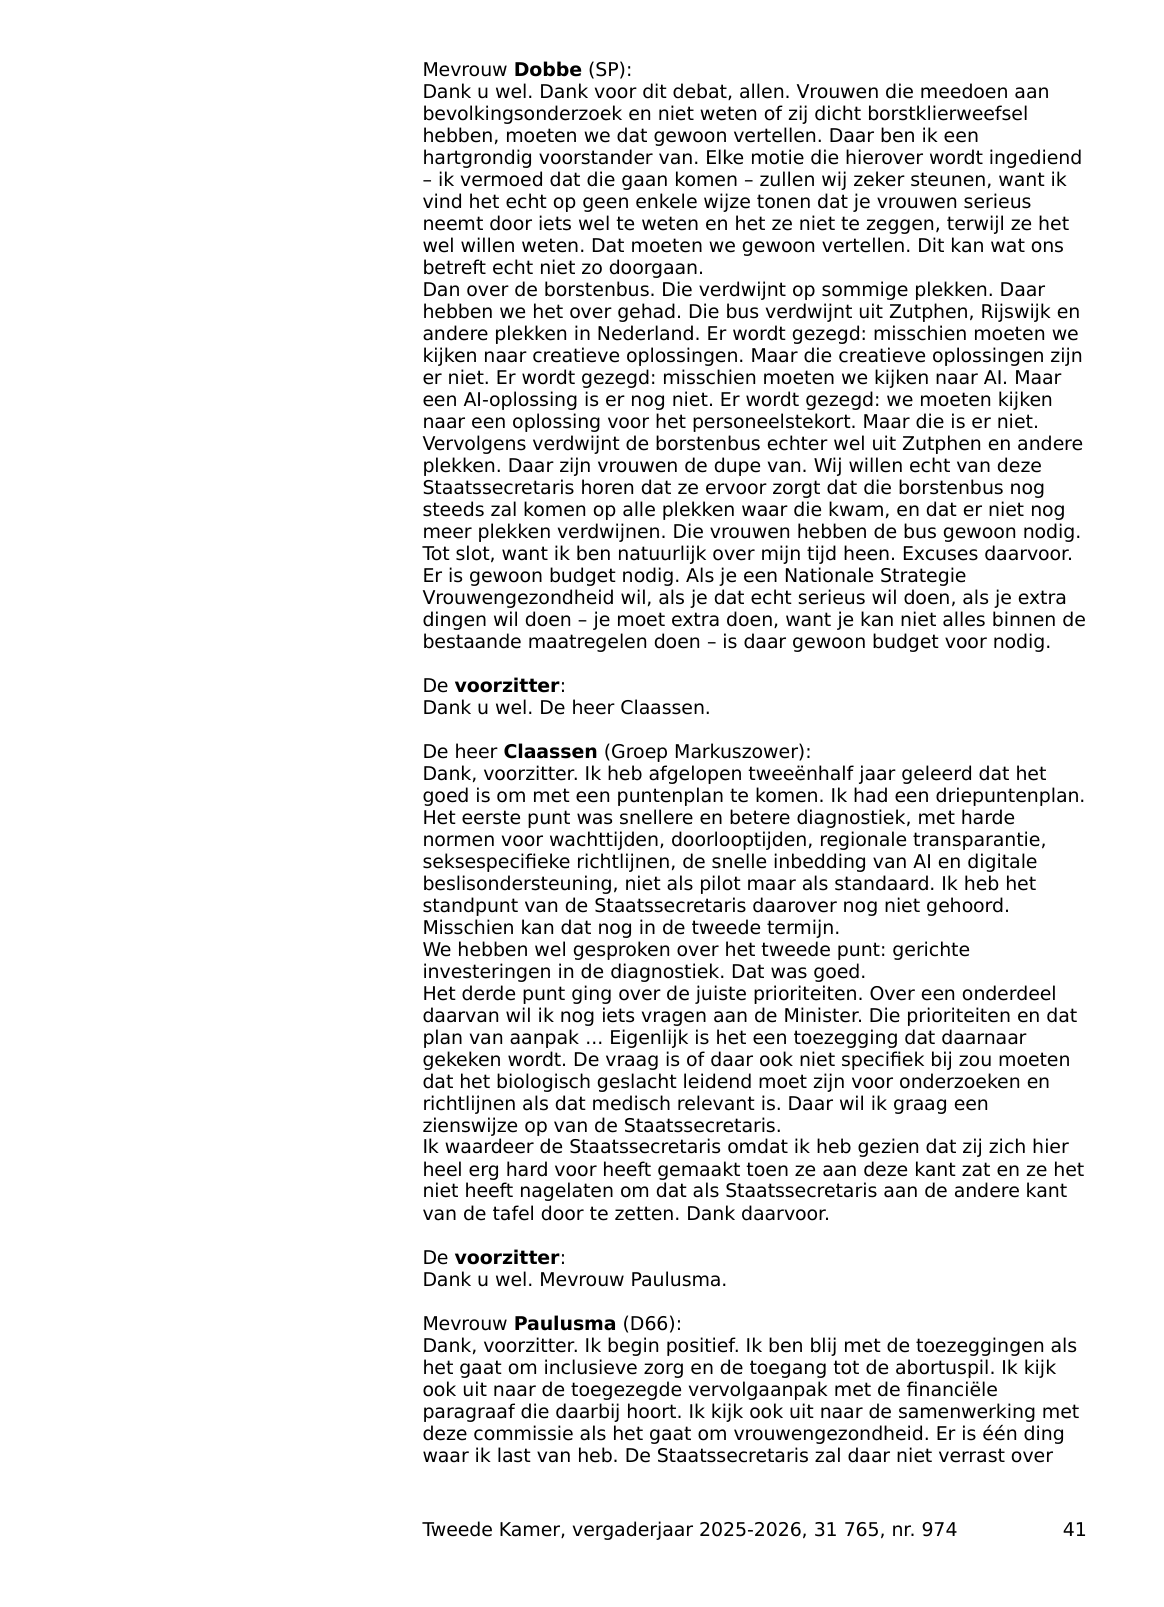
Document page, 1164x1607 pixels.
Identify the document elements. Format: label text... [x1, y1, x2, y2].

text Dank u wel. Mevrouw Paulusma. [422, 1268, 1087, 1291]
text Dank, voorzitter. Ik begin positief. Ik ben blij met de toezeggingen als het gaat om inclusieve zorg en de toegang tot de abortuspil. Ik kijk ook uit naar de toegezegde vervolgaanpak met de financiële paragraaf die daarbij hoort. Ik kijk ook uit naar de samenwerking met deze commissie als het gaat om vrouwengezondheid. Er is één ding waar ik last van heb. De Staatssecretaris zal daar niet verrast over [422, 1335, 1087, 1467]
text Mevrouw Paulusma (D66): [422, 1313, 1087, 1335]
text Dan over de borstenbus. Die verdwijnt op sommige plekken. Daar hebben we het over gehad. Die bus verdwijnt uit Zutphen, Rijswijk en andere plekken in Nederland. Er wordt gezegd: misschien moeten we kijken naar creatieve oplossingen. Maar die creatieve oplossingen zijn er niet. Er wordt gezegd: misschien moeten we kijken naar AI. Maar een AI-oplossing is er nog niet. Er wordt gezegd: we moeten kijken naar een oplossing voor het personeelstekort. Maar die is er niet. Vervolgens verdwijnt de borstenbus echter wel uit Zutphen en andere plekken. Daar zijn vrouwen de dupe van. Wij willen echt van deze Staatssecretaris horen dat ze ervoor zorgt dat die borstenbus nog steeds zal komen op alle plekken waar die kwam, en dat er niet nog meer plekken verdwijnen. Die vrouwen hebben de bus gewoon nodig. [422, 279, 1087, 543]
text We hebben wel gesproken over het tweede punt: gerichte investeringen in de diagnostiek. Dat was goed. [422, 939, 1087, 983]
text Dank u wel. De heer Claassen. [422, 697, 1087, 719]
text De voorzitter: [422, 1247, 1087, 1268]
text Ik waardeer de Staatssecretaris omdat ik heb gezien dat zij zich hier heel erg hard voor heeft gemaakt toen ze aan deze kant zat en ze het niet heeft nagelaten om dat als Staatssecretaris aan de andere kant van de tafel door te zetten. Dank daarvoor. [422, 1136, 1087, 1224]
text Het derde punt ging over de juiste prioriteiten. Over een onderdeel daarvan wil ik nog iets vragen aan de Minister. Die prioriteiten en dat plan van aanpak ... Eigenlijk is het een toezegging dat daarnaar gekeken wordt. De vraag is of daar ook niet specifiek bij zou moeten dat het biologisch geslacht leidend moet zijn voor onderzoeken en richtlijnen als dat medisch relevant is. Daar wil ik graag een zienswijze op van de Staatssecretaris. [422, 983, 1087, 1136]
text Mevrouw Dobbe (SP): [422, 59, 1087, 81]
text Dank u wel. Dank voor dit debat, allen. Vrouwen die meedoen aan bevolkingsonderzoek en niet weten of zij dicht borstklierweefsel hebben, moeten we dat gewoon vertellen. Daar ben ik een hartgrondig voorstander van. Elke motie die hierover wordt ingediend – ik vermoed dat die gaan komen – zullen wij zeker steunen, want ik vind het echt op geen enkele wijze tonen dat je vrouwen serieus neemt door iets wel te weten en het ze niet te zeggen, terwijl ze het wel willen weten. Dat moeten we gewoon vertellen. Dit kan wat ons betreft echt niet zo doorgaan. [422, 81, 1087, 279]
text De voorzitter: [422, 675, 1087, 697]
text Tot slot, want ik ben natuurlijk over mijn tijd heen. Excuses daarvoor. Er is gewoon budget nodig. Als je een Nationale Strategie Vrouwengezondheid wil, als je dat echt serieus wil doen, als je extra dingen wil doen – je moet extra doen, want je kan niet alles binnen de bestaande maatregelen doen – is daar gewoon budget voor nodig. [422, 543, 1087, 652]
text De heer Claassen (Groep Markuszower): [422, 741, 1087, 763]
text Dank, voorzitter. Ik heb afgelopen tweeënhalf jaar geleerd dat het goed is om met een puntenplan te komen. Ik had een driepuntenplan. Het eerste punt was snellere en betere diagnostiek, met harde normen voor wachttijden, doorlooptijden, regionale transparantie, seksespecifieke richtlijnen, de snelle inbedding van AI en digitale beslisondersteuning, niet als pilot maar als standaard. Ik heb het standpunt van de Staatssecretaris daarover nog niet gehoord. Misschien kan dat nog in de tweede termijn. [422, 763, 1087, 939]
